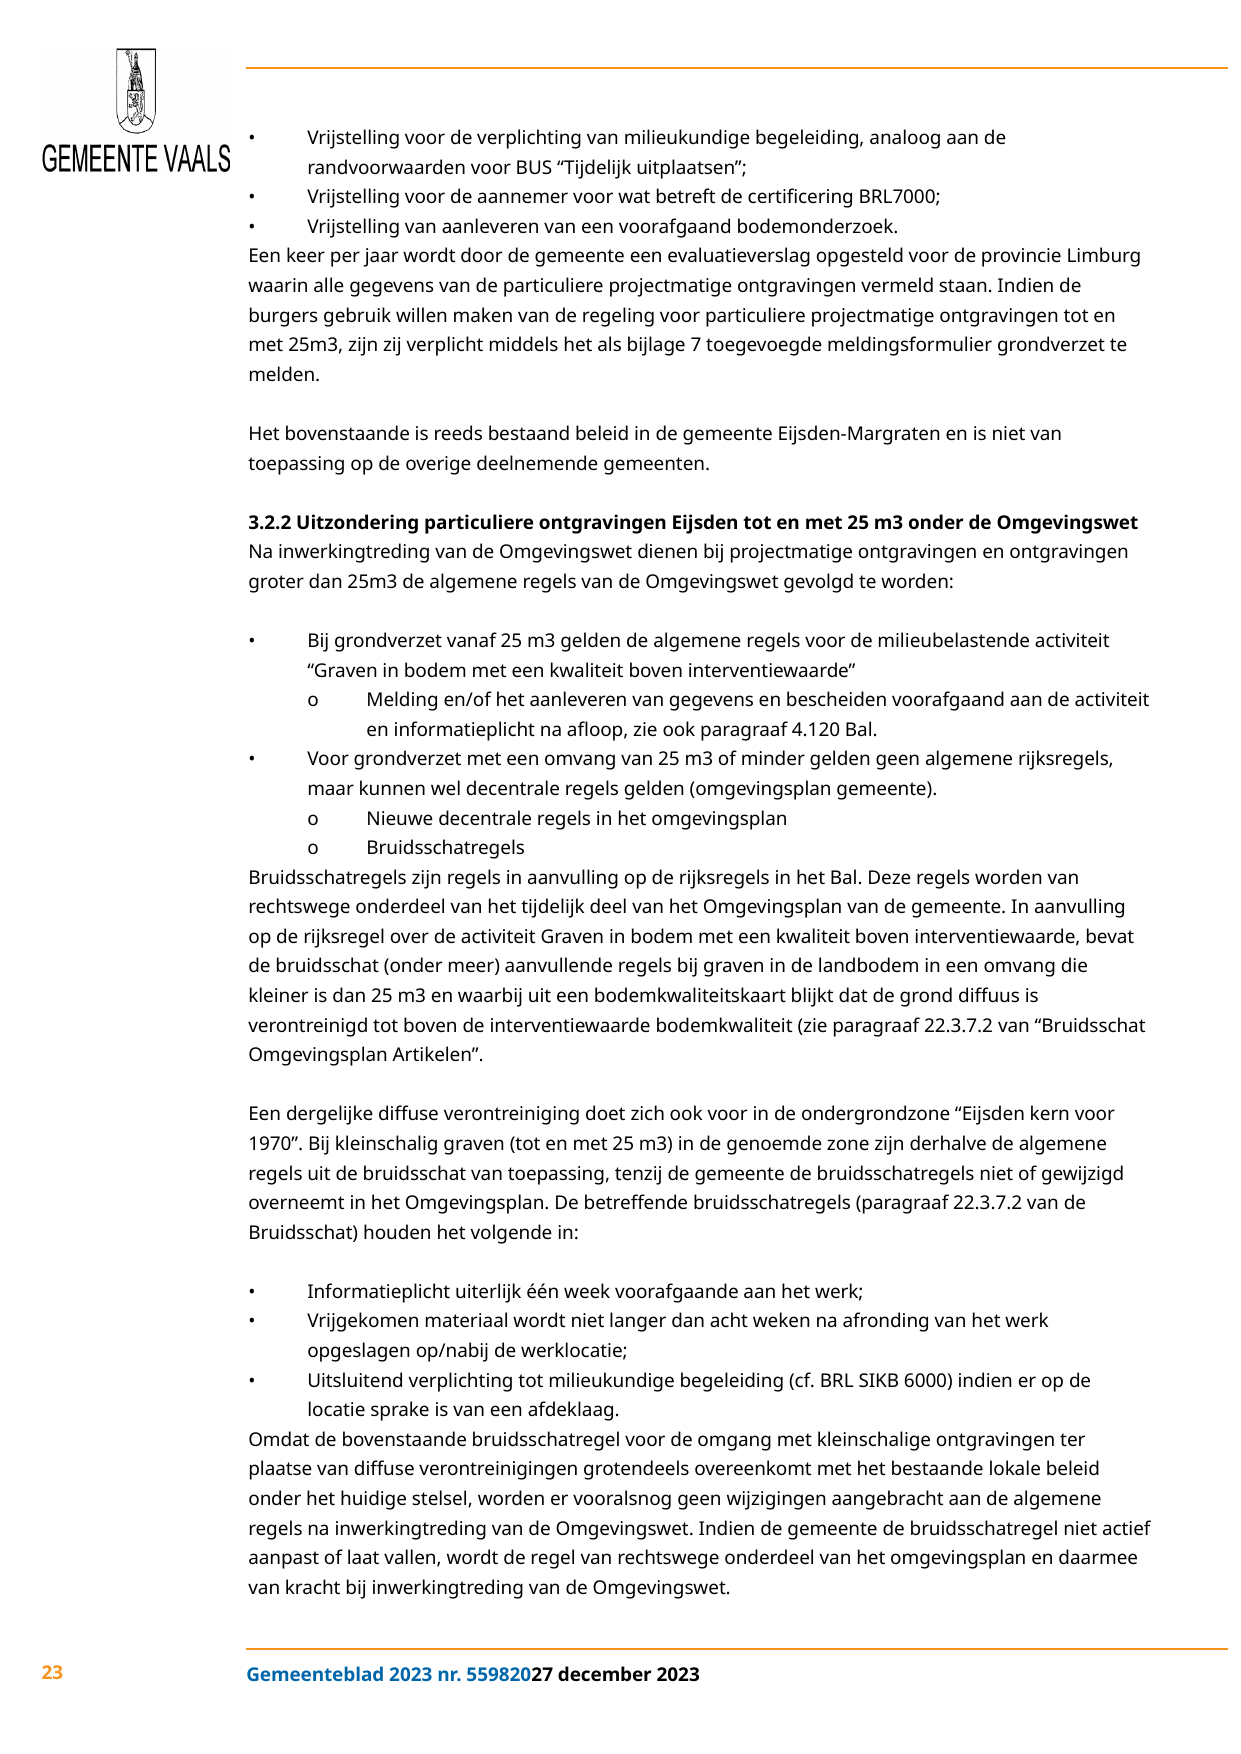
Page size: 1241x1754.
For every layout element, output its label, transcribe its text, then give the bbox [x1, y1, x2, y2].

list Bij grondverzet vanaf 25 m3 gelden de algemene regels voor de milieubelastende activiteit “Graven in bodem met een kwaliteit boven interventiewaarde” [248, 627, 1152, 683]
text Het bovenstaande is reeds bestaand beleid in de gemeente Eijsden-Margraten en is niet van toepassing op de overige deelnemende gemeenten. [248, 420, 1152, 476]
list Uitsluitend verplichting tot milieukundige begeleiding (cf. BRL SIKB 6000) indien er op de locatie sprake is van een afdeklaag. [248, 1367, 1152, 1422]
list Bruidsschatregels [307, 834, 1152, 860]
picture [41, 47, 231, 172]
list Vrijgekomen materiaal wordt niet langer dan acht weken na afronding van het werk opgeslagen op/nabij de werklocatie; [248, 1308, 1152, 1363]
list Vrijstelling van aanleveren van een voorafgaand bodemonderzoek. [248, 213, 1152, 239]
text Een keer per jaar wordt door de gemeente een evaluatieverslag opgesteld voor de provincie Limburg waarin alle gegevens van de particuliere projectmatige ontgravingen vermeld staan. Indien de burgers gebruik willen maken van de regeling voor particuliere projectmatige ontgravingen tot en met 25m3, zijn zij verplicht middels het als bijlage 7 toegevoegde meldingsformulier grondverzet te melden. [248, 243, 1152, 387]
text Bruidsschatregels zijn regels in aanvulling op de rijksregels in het Bal. Deze regels worden van rechtswege onderdeel van het tijdelijk deel van het Omgevingsplan van de gemeente. In aanvulling op de rijksregel over de activiteit Graven in bodem met een kwaliteit boven interventiewaarde, bevat de bruidsschat (onder meer) aanvullende regels bij graven in de landbodem in een omvang die kleiner is dan 25 m3 en waarbij uit een bodemkwaliteitskaart blijkt dat de grond diffuus is verontreinigd tot boven de interventiewaarde bodemkwaliteit (zie paragraaf 22.3.7.2 van “Bruidsschat Omgevingsplan Artikelen”. [248, 864, 1152, 1067]
list Voor grondverzet met een omvang van 25 m3 of minder gelden geen algemene rijksregels, maar kunnen wel decentrale regels gelden (omgevingsplan gemeente). [248, 746, 1152, 801]
list Informatieplicht uiterlijk één week voorafgaande aan het werk; [248, 1278, 1152, 1304]
list Vrijstelling voor de verplichting van milieukundige begeleiding, analoog aan de randvoorwaarden voor BUS “Tijdelijk uitplaatsen”; [248, 124, 1152, 180]
list Vrijstelling voor de aannemer voor wat betreft de certificering BRL7000; [248, 183, 1152, 209]
text 3.2.2 Uitzondering particuliere ontgravingen Eijsden tot en met 25 m3 onder de Omgevingswet [248, 509, 1152, 535]
text Na inwerkingtreding van de Omgevingswet dienen bij projectmatige ontgravingen en ontgravingen groter dan 25m3 de algemene regels van de Omgevingswet gevolgd te worden: [248, 538, 1152, 594]
list Melding en/of het aanleveren van gegevens en bescheiden voorafgaand aan de activiteit en informatieplicht na afloop, zie ook paragraaf 4.120 Bal. [307, 686, 1152, 742]
text Omdat de bovenstaande bruidsschatregel voor de omgang met kleinschalige ontgravingen ter plaatse van diffuse verontreinigingen grotendeels overeenkomt met het bestaande lokale beleid onder het huidige stelsel, worden er vooralsnog geen wijzigingen aangebracht aan de algemene regels na inwerkingtreding van de Omgevingswet. Indien de gemeente de bruidsschatregel niet actief aanpast of laat vallen, wordt de regel van rechtswege onderdeel van het omgevingsplan en daarmee van kracht bij inwerkingtreding van de Omgevingswet. [248, 1426, 1152, 1600]
text Een dergelijke diffuse verontreiniging doet zich ook voor in de ondergrondzone “Eijsden kern voor 1970”. Bij kleinschalig graven (tot en met 25 m3) in de genoemde zone zijn derhalve de algemene regels uit de bruidsschat van toepassing, tenzij de gemeente de bruidsschatregels niet of gewijzigd overneemt in het Omgevingsplan. De betreffende bruidsschatregels (paragraaf 22.3.7.2 van de Bruidsschat) houden het volgende in: [248, 1101, 1152, 1245]
list Nieuwe decentrale regels in het omgevingsplan [307, 805, 1152, 831]
